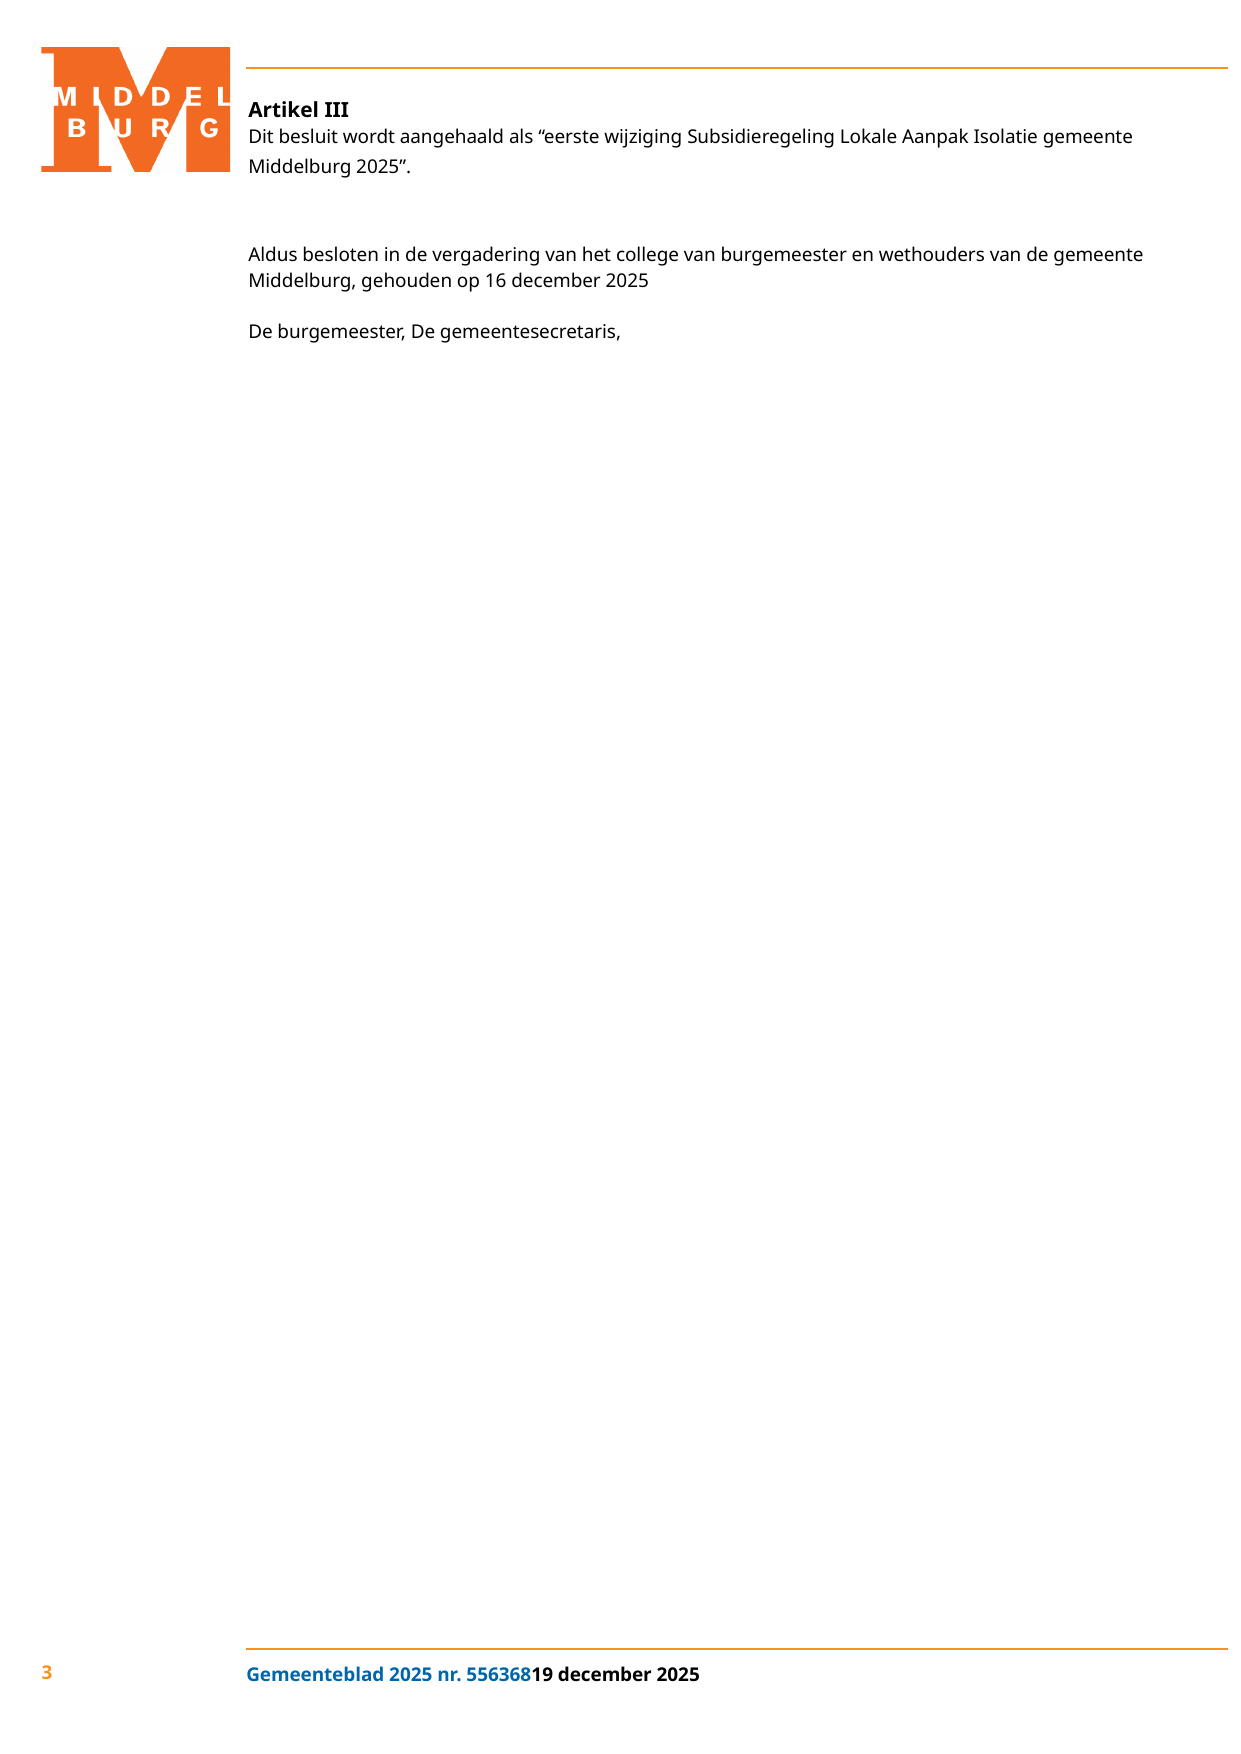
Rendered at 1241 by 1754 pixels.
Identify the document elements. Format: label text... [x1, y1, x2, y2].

picture [41, 47, 231, 172]
text De burgemeester, De gemeentesecretaris, [248, 319, 1152, 344]
text Aldus besloten in de vergadering van het college van burgemeester en wethouders van de gemeente Middelburg, gehouden op 16 december 2025 [248, 242, 1152, 293]
text Dit besluit wordt aangehaald als “eerste wijziging Subsidieregeling Lokale Aanpak Isolatie gemeente Middelburg 2025”. [248, 123, 1152, 178]
text Artikel III [248, 95, 1152, 123]
